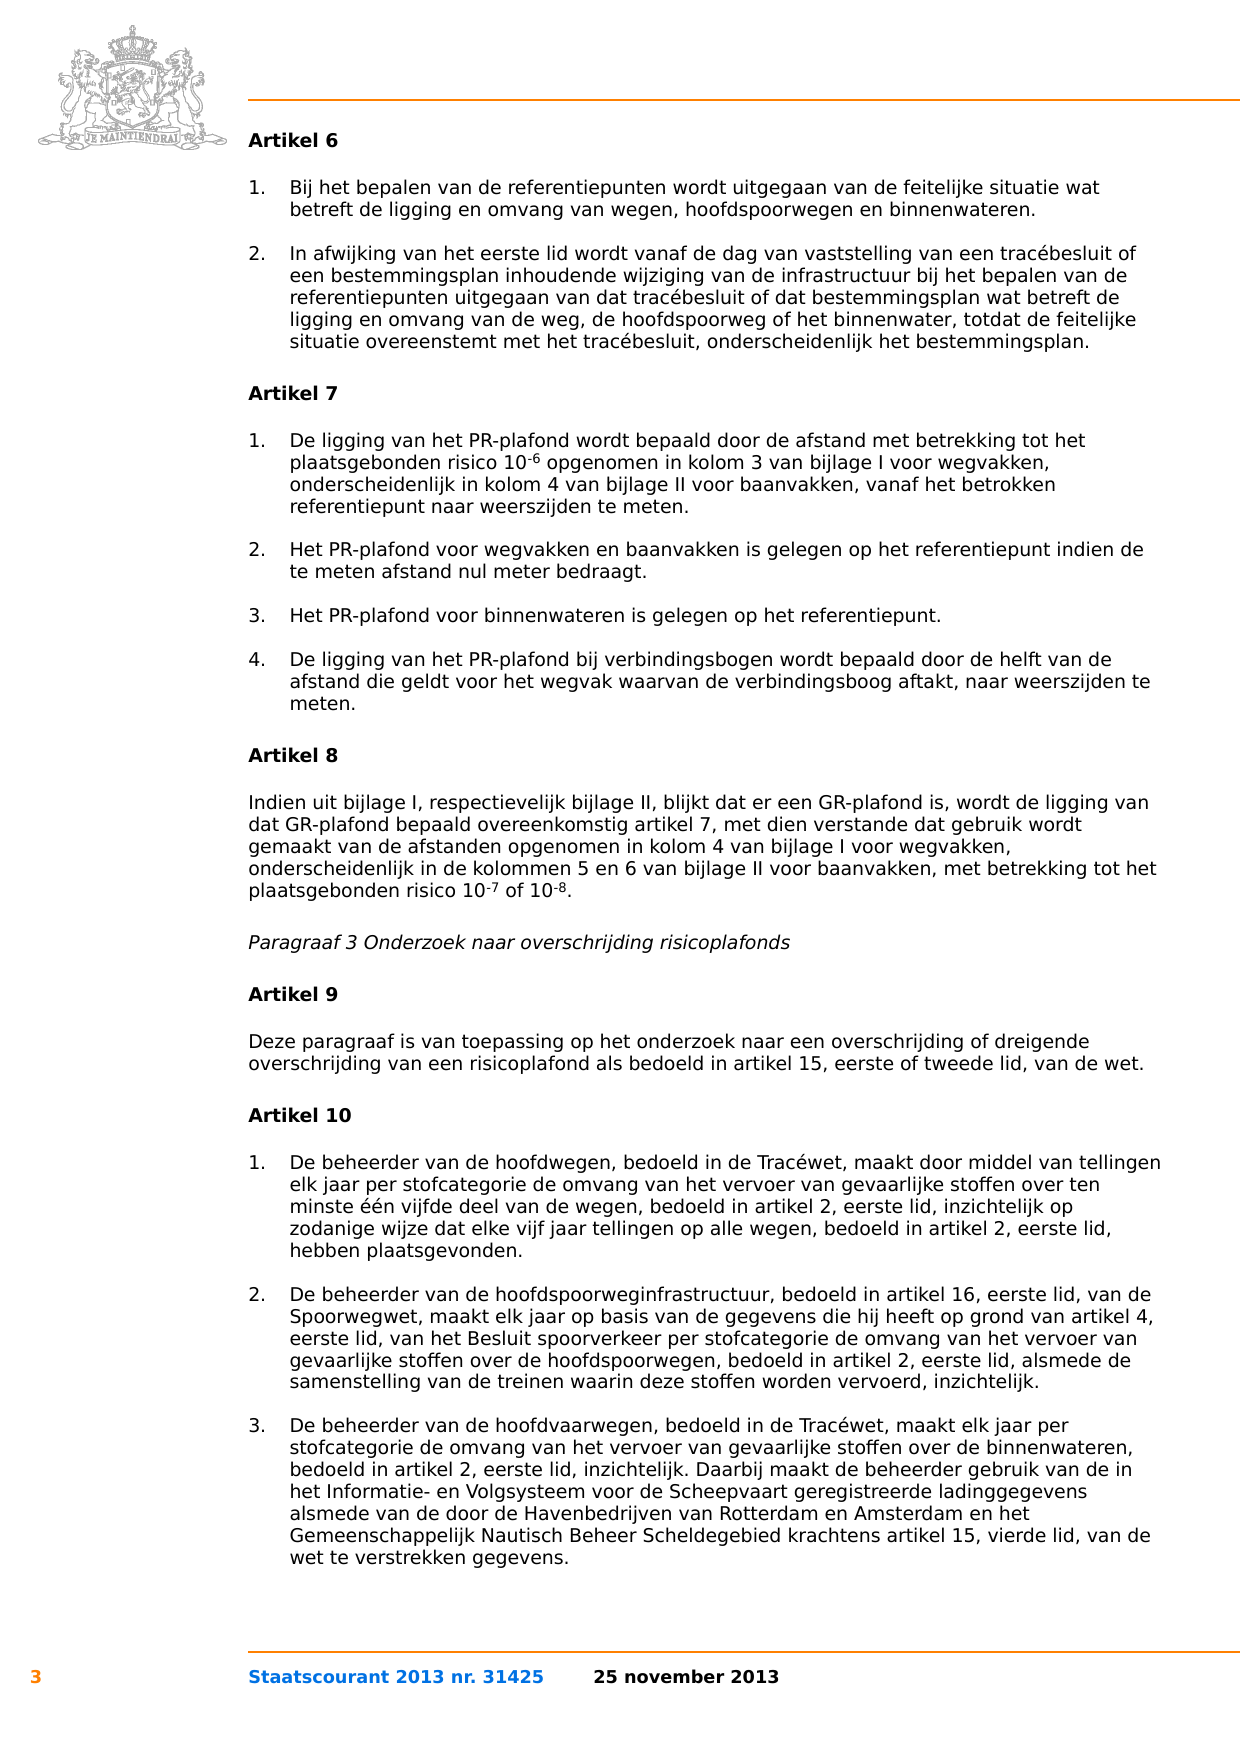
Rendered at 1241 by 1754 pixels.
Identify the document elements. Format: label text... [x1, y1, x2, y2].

subtitle Artikel 9 [248, 984, 1163, 1006]
subtitle Artikel 8 [248, 745, 1163, 767]
text 1. Bij het bepalen van de referentiepunten wordt uitgegaan van de feitelijke situatie wat betreft de ligging en omvang van wegen, hoofdspoorwegen en binnenwateren. [248, 177, 1163, 221]
subtitle Artikel 6 [248, 130, 1163, 152]
text 2. De beheerder van de hoofdspoorweginfrastructuur, bedoeld in artikel 16, eerste lid, van de Spoorwegwet, maakt elk jaar op basis van de gegevens die hij heeft op grond van artikel 4, eerste lid, van het Besluit spoorverkeer per stofcategorie de omvang van het vervoer van gevaarlijke stoffen over de hoofdspoorwegen, bedoeld in artikel 2, eerste lid, alsmede de samenstelling van de treinen waarin deze stoffen worden vervoerd, inzichtelijk. [248, 1283, 1163, 1393]
text 3. Het PR-plafond voor binnenwateren is gelegen op het referentiepunt. [248, 605, 1163, 627]
text 2. Het PR-plafond voor wegvakken en baanvakken is gelegen op het referentiepunt indien de te meten afstand nul meter bedraagt. [248, 539, 1163, 583]
text 4. De ligging van het PR-plafond bij verbindingsbogen wordt bepaald door de helft van de afstand die geldt voor het wegvak waarvan de verbindingsboog aftakt, naar weerszijden te meten. [248, 649, 1163, 715]
subtitle Artikel 10 [248, 1105, 1163, 1127]
subtitle Paragraaf 3 Onderzoek naar overschrijding risicoplafonds [248, 932, 1163, 954]
text 1. De beheerder van de hoofdwegen, bedoeld in de Tracéwet, maakt door middel van tellingen elk jaar per stofcategorie de omvang van het vervoer van gevaarlijke stoffen over ten minste één vijfde deel van de wegen, bedoeld in artikel 2, eerste lid, inzichtelijk op zodanige wijze dat elke vijf jaar tellingen op alle wegen, bedoeld in artikel 2, eerste lid, hebben plaatsgevonden. [248, 1152, 1163, 1262]
text 2. In afwijking van het eerste lid wordt vanaf de dag van vaststelling van een tracébesluit of een bestemmingsplan inhoudende wijziging van de infrastructuur bij het bepalen van de referentiepunten uitgegaan van dat tracébesluit of dat bestemmingsplan wat betreft de ligging en omvang van de weg, de hoofdspoorweg of het binnenwater, totdat de feitelijke situatie overeenstemt met het tracébesluit, onderscheidenlijk het bestemmingsplan. [248, 243, 1163, 353]
subtitle Artikel 7 [248, 383, 1163, 404]
text 3. De beheerder van de hoofdvaarwegen, bedoeld in de Tracéwet, maakt elk jaar per stofcategorie de omvang van het vervoer van gevaarlijke stoffen over de binnenwateren, bedoeld in artikel 2, eerste lid, inzichtelijk. Daarbij maakt de beheerder gebruik van de in het Informatie- en Volgsysteem voor de Scheepvaart geregistreerde ladinggegevens alsmede van de door de Havenbedrijven van Rotterdam en Amsterdam en het Gemeenschappelijk Nautisch Beheer Scheldegebied krachtens artikel 15, vierde lid, van de wet te verstrekken gegevens. [248, 1415, 1163, 1569]
text 1. De ligging van het PR-plafond wordt bepaald door de afstand met betrekking tot het plaatsgebonden risico 10-6 opgenomen in kolom 3 van bijlage I voor wegvakken, onderscheidenlijk in kolom 4 van bijlage II voor baanvakken, vanaf het betrokken referentiepunt naar weerszijden te meten. [248, 429, 1163, 517]
text Indien uit bijlage I, respectievelijk bijlage II, blijkt dat er een GR-plafond is, wordt de ligging van dat GR-plafond bepaald overeenkomstig artikel 7, met dien verstande dat gebruik wordt gemaakt van de afstanden opgenomen in kolom 4 van bijlage I voor wegvakken, onderscheidenlijk in de kolommen 5 en 6 van bijlage II voor baanvakken, met betrekking tot het plaatsgebonden risico 10-7 of 10-8. [248, 792, 1163, 902]
text Deze paragraaf is van toepassing op het onderzoek naar een overschrijding of dreigende overschrijding van een risicoplafond als bedoeld in artikel 15, eerste of tweede lid, van de wet. [248, 1031, 1163, 1075]
picture [38, 25, 227, 150]
